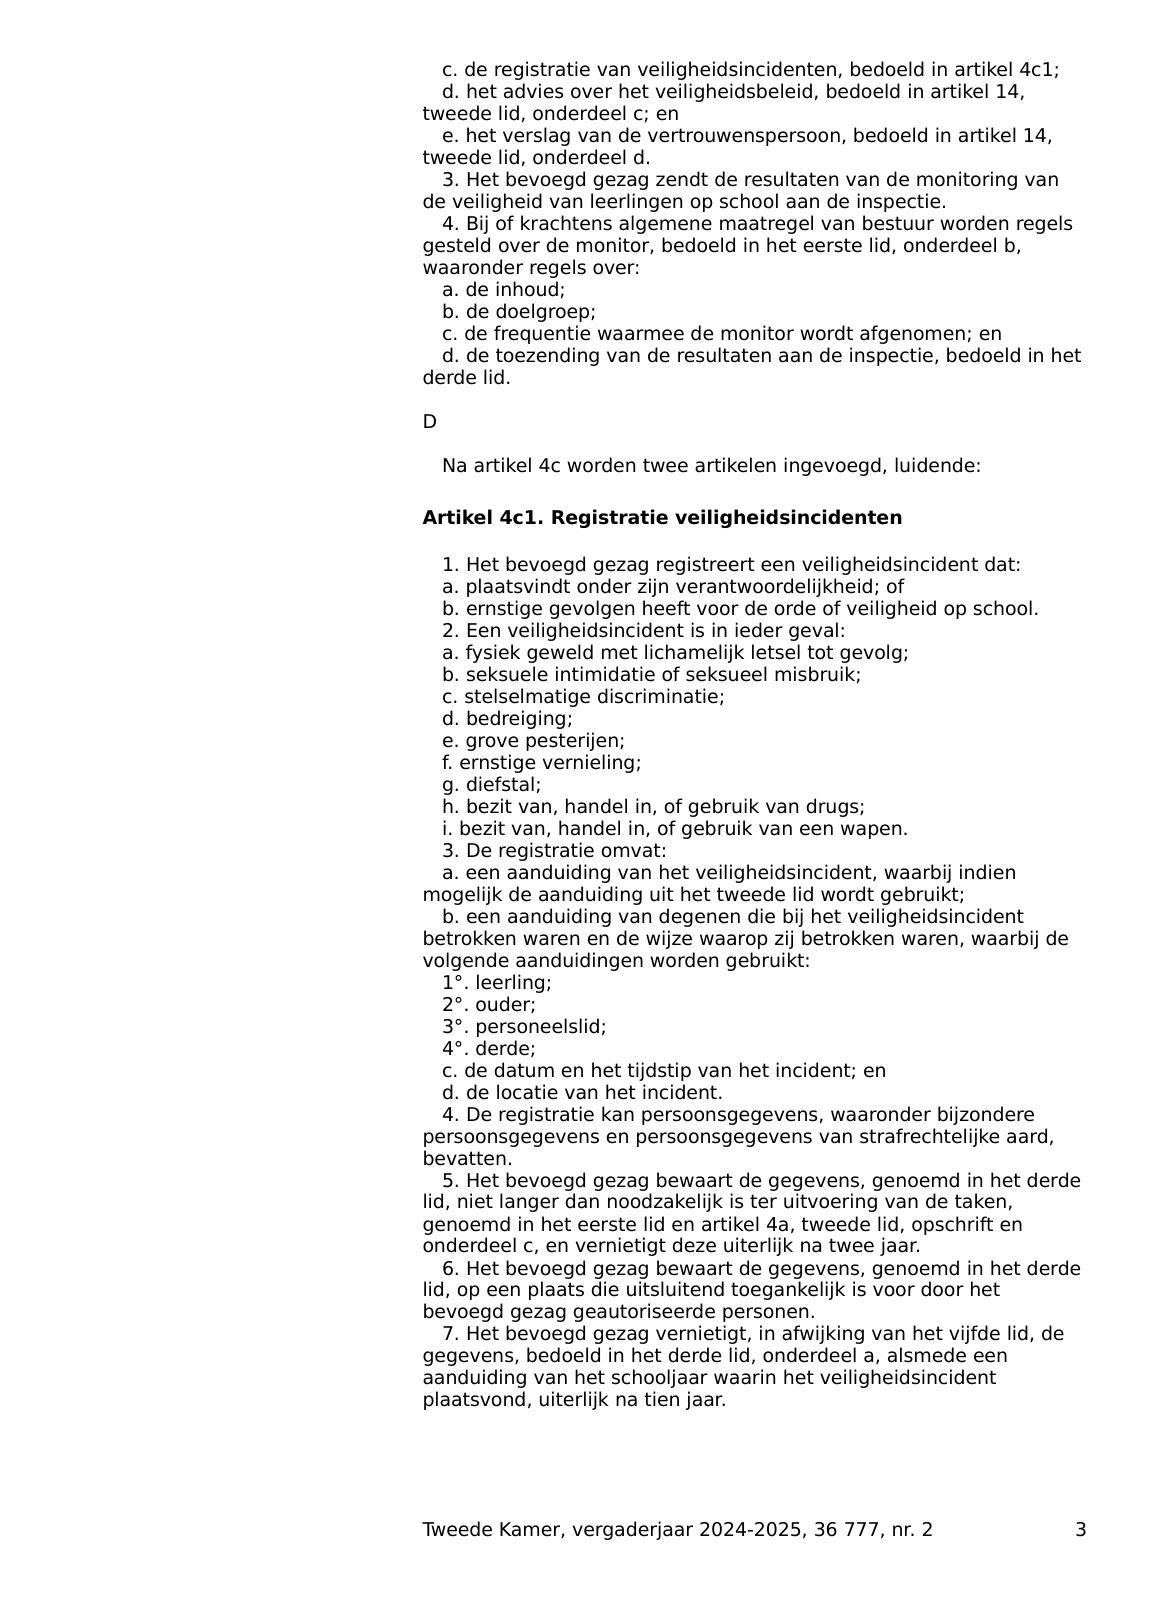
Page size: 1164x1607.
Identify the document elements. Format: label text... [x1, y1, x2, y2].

text 1. Het bevoegd gezag registreert een veiligheidsincident dat: [422, 554, 1087, 576]
text 3. De registratie omvat: [422, 840, 1087, 862]
text a. de inhoud; [422, 279, 1087, 301]
text c. de datum en het tijdstip van het incident; en [422, 1059, 1087, 1082]
text b. seksuele intimidatie of seksueel misbruik; [422, 664, 1087, 686]
text 4. Bij of krachtens algemene maatregel van bestuur worden regels gesteld over de monitor, bedoeld in het eerste lid, onderdeel b, waaronder regels over: [422, 213, 1087, 279]
text 4°. derde; [422, 1038, 1087, 1059]
text c. de frequentie waarmee de monitor wordt afgenomen; en [422, 323, 1087, 345]
text h. bezit van, handel in, of gebruik van drugs; [422, 796, 1087, 818]
text 2°. ouder; [422, 994, 1087, 1016]
text e. het verslag van de vertrouwenspersoon, bedoeld in artikel 14, tweede lid, onderdeel d. [422, 125, 1087, 169]
text e. grove pesterijen; [422, 730, 1087, 752]
text b. de doelgroep; [422, 301, 1087, 323]
text Na artikel 4c worden twee artikelen ingevoegd, luidende: [422, 455, 1087, 477]
text d. de locatie van het incident. [422, 1082, 1087, 1103]
text f. ernstige vernieling; [422, 752, 1087, 774]
text c. de registratie van veiligheidsincidenten, bedoeld in artikel 4c1; [422, 59, 1087, 81]
text 6. Het bevoegd gezag bewaart de gegevens, genoemd in het derde lid, op een plaats die uitsluitend toegankelijk is voor door het bevoegd gezag geautoriseerde personen. [422, 1257, 1087, 1323]
text 3°. personeelslid; [422, 1016, 1087, 1038]
text 4. De registratie kan persoonsgegevens, waaronder bijzondere persoonsgegevens en persoonsgegevens van strafrechtelijke aard, bevatten. [422, 1103, 1087, 1169]
text 5. Het bevoegd gezag bewaart de gegevens, genoemd in het derde lid, niet langer dan noodzakelijk is ter uitvoering van de taken, genoemd in het eerste lid en artikel 4a, tweede lid, opschrift en onderdeel c, en vernietigt deze uiterlijk na twee jaar. [422, 1169, 1087, 1257]
text a. een aanduiding van het veiligheidsincident, waarbij indien mogelijk de aanduiding uit het tweede lid wordt gebruikt; [422, 862, 1087, 906]
text 2. Een veiligheidsincident is in ieder geval: [422, 620, 1087, 642]
text d. bedreiging; [422, 708, 1087, 730]
text 1°. leerling; [422, 972, 1087, 994]
text a. fysiek geweld met lichamelijk letsel tot gevolg; [422, 642, 1087, 664]
subtitle Artikel 4c1. Registratie veiligheidsincidenten [422, 507, 1087, 529]
text a. plaatsvindt onder zijn verantwoordelijkheid; of [422, 576, 1087, 598]
text b. een aanduiding van degenen die bij het veiligheidsincident betrokken waren en de wijze waarop zij betrokken waren, waarbij de volgende aanduidingen worden gebruikt: [422, 906, 1087, 972]
text 7. Het bevoegd gezag vernietigt, in afwijking van het vijfde lid, de gegevens, bedoeld in het derde lid, onderdeel a, alsmede een aanduiding van het schooljaar waarin het veiligheidsincident plaatsvond, uiterlijk na tien jaar. [422, 1323, 1087, 1411]
text 3. Het bevoegd gezag zendt de resultaten van de monitoring van de veiligheid van leerlingen op school aan de inspectie. [422, 169, 1087, 213]
text i. bezit van, handel in, of gebruik van een wapen. [422, 818, 1087, 840]
text D [422, 411, 1087, 433]
text d. het advies over het veiligheidsbeleid, bedoeld in artikel 14, tweede lid, onderdeel c; en [422, 81, 1087, 125]
text b. ernstige gevolgen heeft voor de orde of veiligheid op school. [422, 598, 1087, 620]
text c. stelselmatige discriminatie; [422, 686, 1087, 708]
text g. diefstal; [422, 774, 1087, 796]
text d. de toezending van de resultaten aan de inspectie, bedoeld in het derde lid. [422, 345, 1087, 389]
